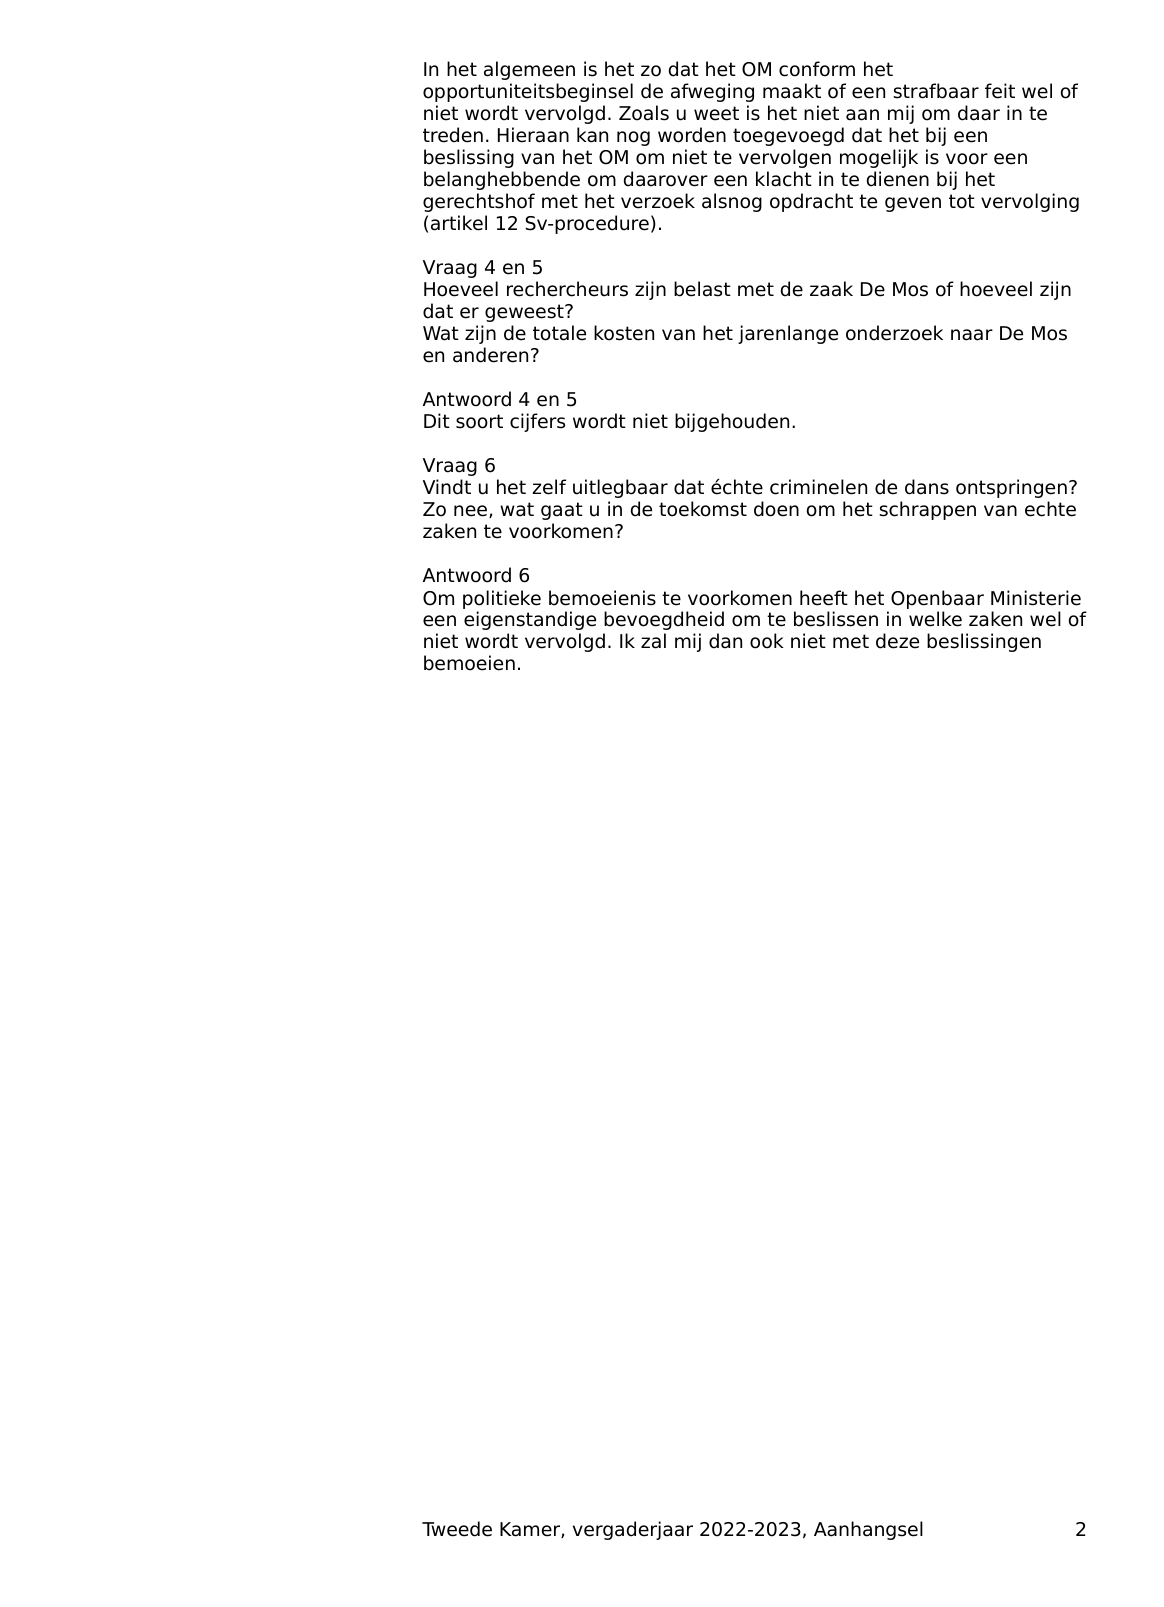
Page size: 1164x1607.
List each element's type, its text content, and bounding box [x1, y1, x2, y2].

text Antwoord 4 en 5 [422, 389, 1087, 411]
text Dit soort cijfers wordt niet bijgehouden. [422, 411, 1087, 433]
text Hoeveel rechercheurs zijn belast met de zaak De Mos of hoeveel zijn dat er geweest? [422, 279, 1087, 323]
text Vraag 6 [422, 455, 1087, 477]
text Om politieke bemoeienis te voorkomen heeft het Openbaar Ministerie een eigenstandige bevoegdheid om te beslissen in welke zaken wel of niet wordt vervolgd. Ik zal mij dan ook niet met deze beslissingen bemoeien. [422, 587, 1087, 675]
text Vindt u het zelf uitlegbaar dat échte criminelen de dans ontspringen? Zo nee, wat gaat u in de toekomst doen om het schrappen van echte zaken te voorkomen? [422, 477, 1087, 543]
text Vraag 4 en 5 [422, 257, 1087, 279]
text In het algemeen is het zo dat het OM conform het opportuniteitsbeginsel de afweging maakt of een strafbaar feit wel of niet wordt vervolgd. Zoals u weet is het niet aan mij om daar in te treden. Hieraan kan nog worden toegevoegd dat het bij een beslissing van het OM om niet te vervolgen mogelijk is voor een belanghebbende om daarover een klacht in te dienen bij het gerechtshof met het verzoek alsnog opdracht te geven tot vervolging (artikel 12 Sv-procedure). [422, 59, 1087, 235]
text Wat zijn de totale kosten van het jarenlange onderzoek naar De Mos en anderen? [422, 323, 1087, 367]
text Antwoord 6 [422, 565, 1087, 587]
